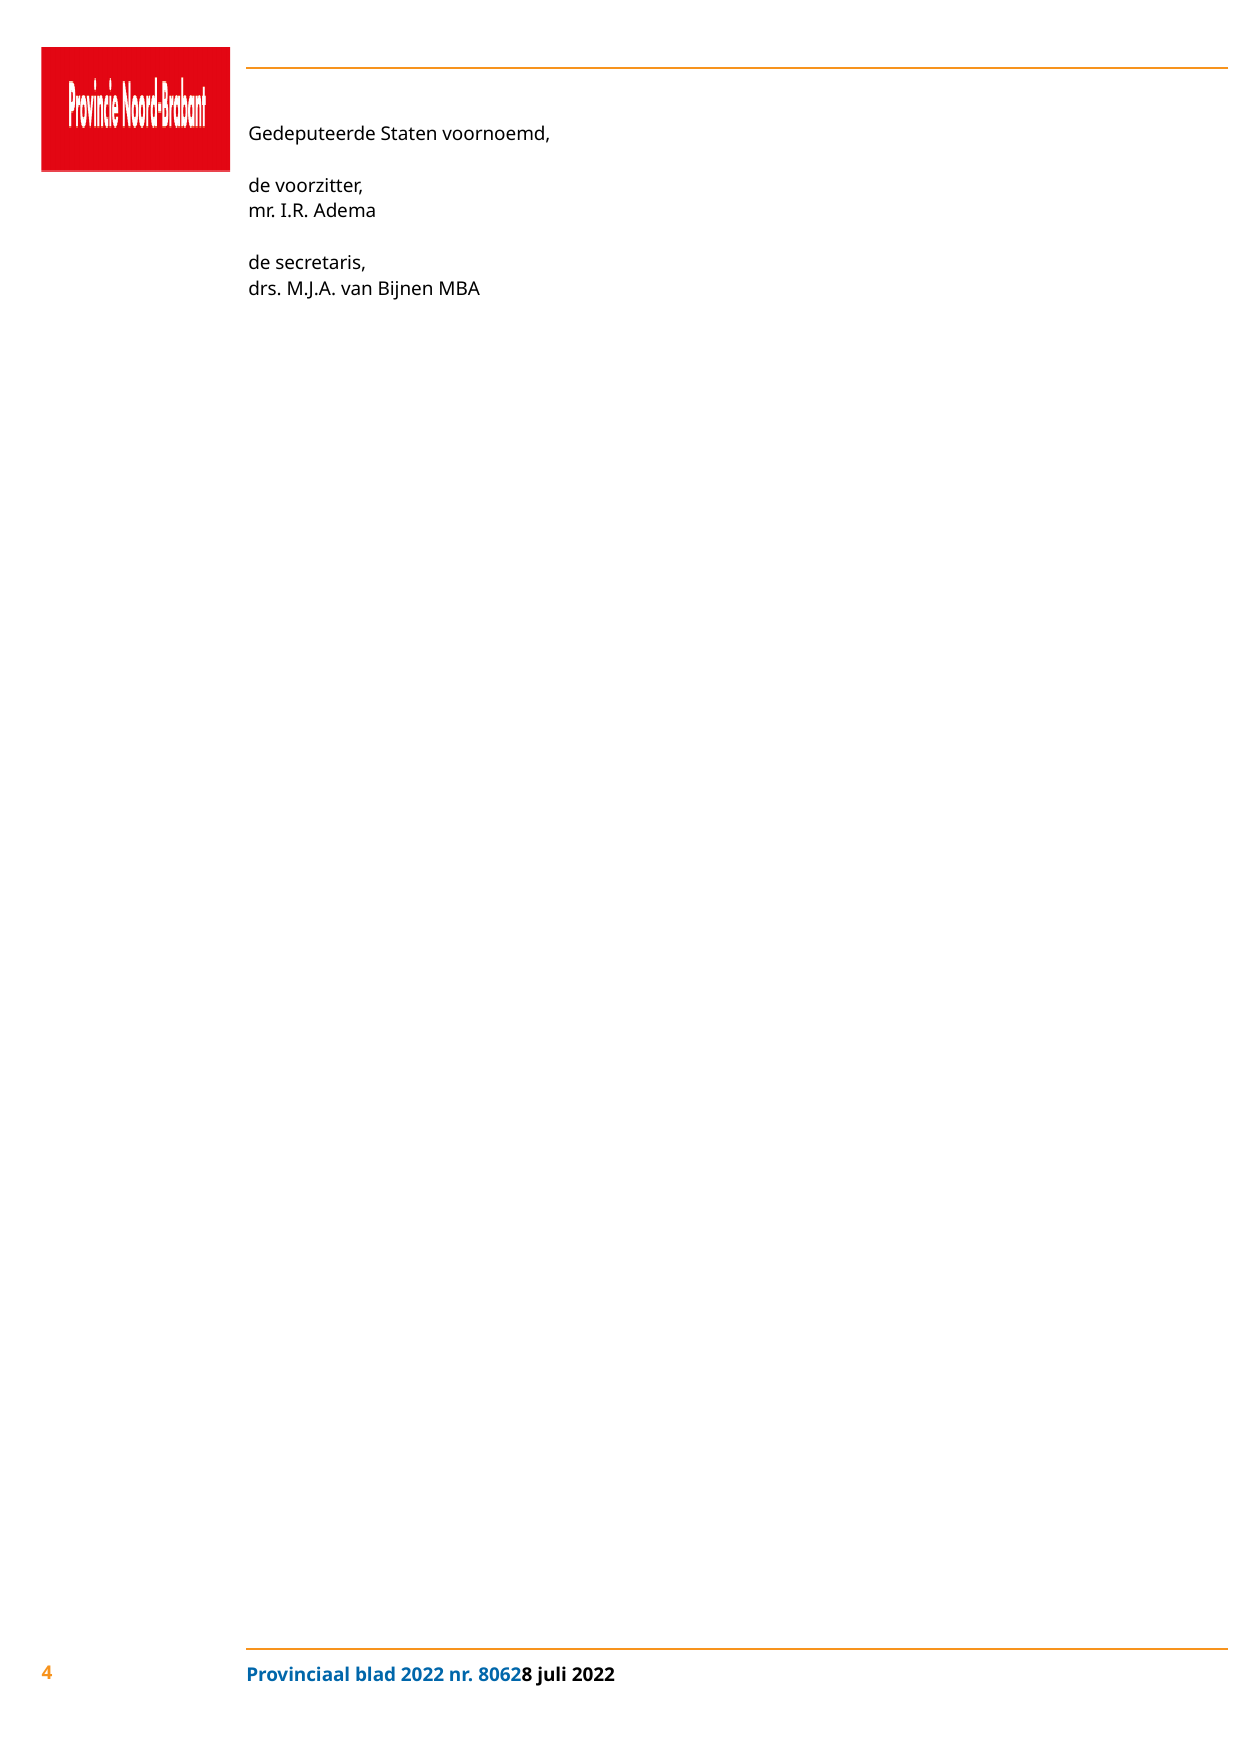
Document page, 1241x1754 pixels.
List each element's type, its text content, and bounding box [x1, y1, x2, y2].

text de voorzitter, [248, 172, 1152, 198]
text mr. I.R. Adema [248, 198, 1152, 223]
picture [41, 47, 231, 172]
text drs. M.J.A. van Bijnen MBA [248, 275, 1152, 301]
text de secretaris, [248, 249, 1152, 275]
text Gedeputeerde Staten voornoemd, [248, 121, 1152, 146]
